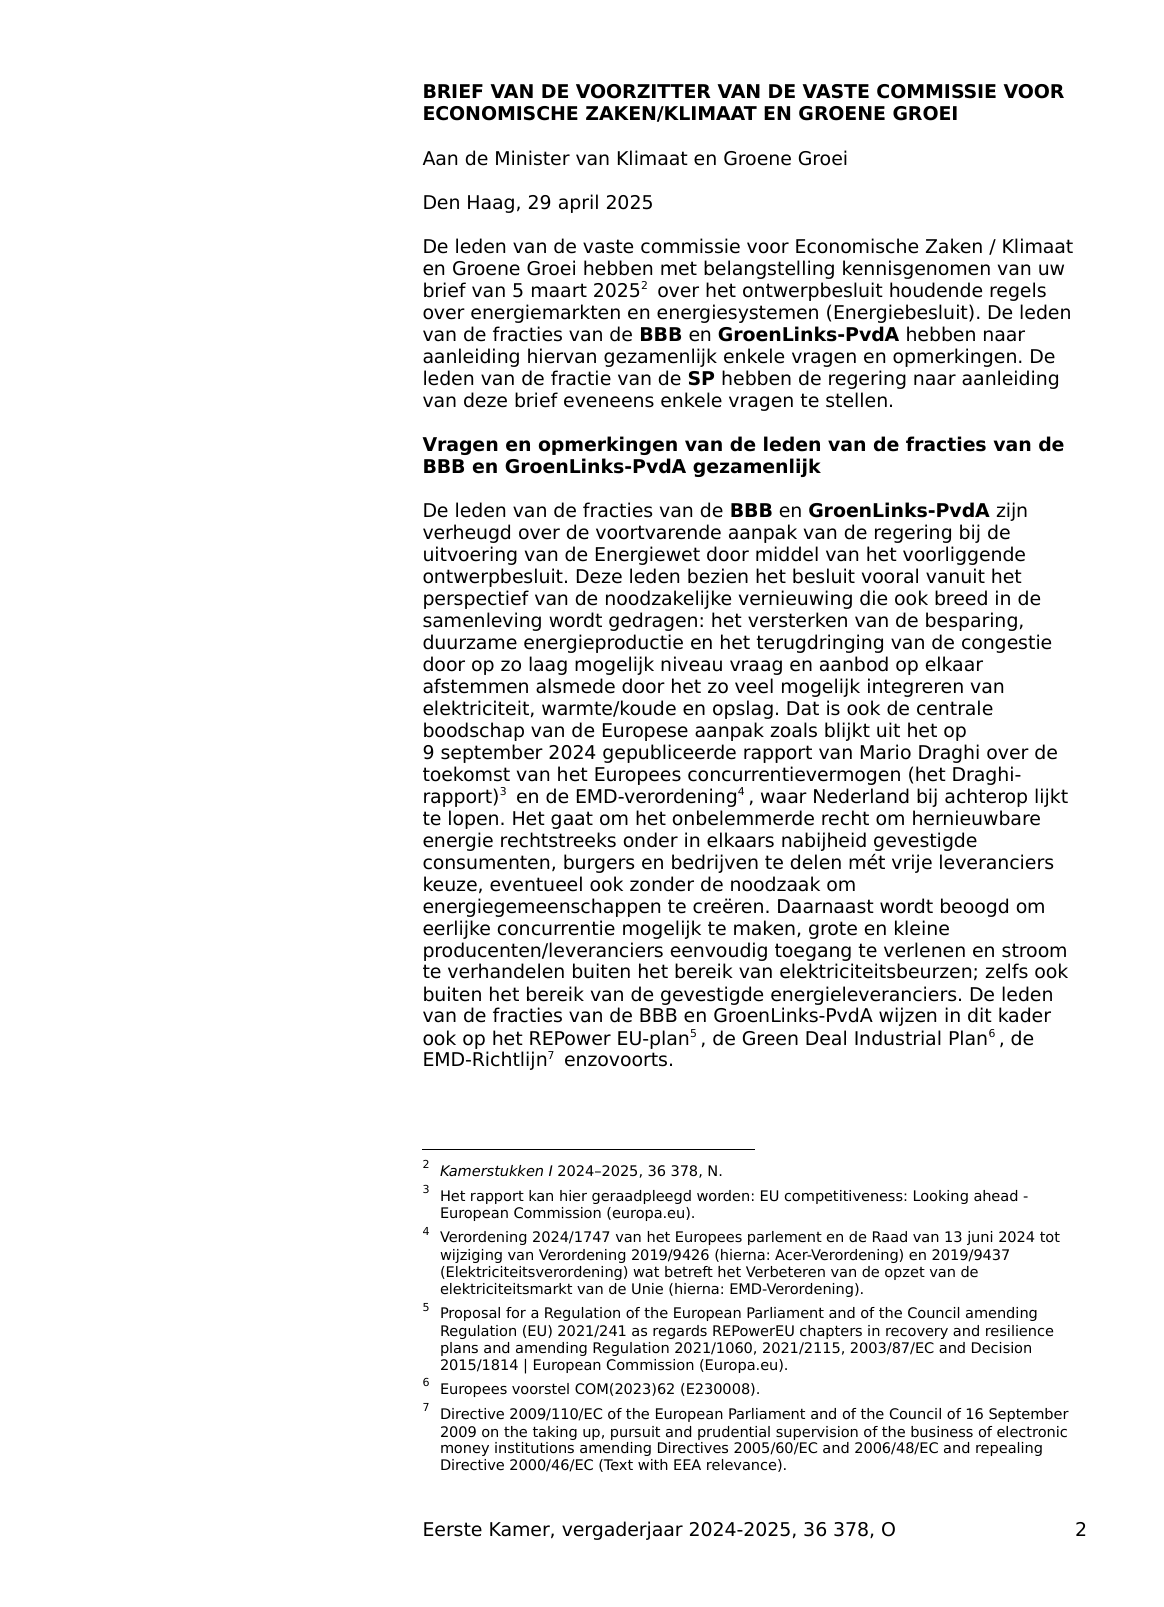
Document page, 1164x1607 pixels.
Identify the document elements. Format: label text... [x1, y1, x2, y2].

text Europees voorstel COM(2023)62 (E230008). [422, 1377, 1087, 1399]
text De leden van de fracties van de BBB en GroenLinks-PvdA zijn verheugd over de voortvarende aanpak van de regering bij de uitvoering van de Energiewet door middel van het voorliggende ontwerpbesluit. Deze leden bezien het besluit vooral vanuit het perspectief van de noodzakelijke vernieuwing die ook breed in de samenleving wordt gedragen: het versterken van de besparing, duurzame energieproductie en het terugdringing van de congestie door op zo laag mogelijk niveau vraag en aanbod op elkaar afstemmen alsmede door het zo veel mogelijk integreren van elektriciteit, warmte/koude en opslag. Dat is ook de centrale boodschap van de Europese aanpak zoals blijkt uit het op 9 september 2024 gepubliceerde rapport van Mario Draghi over de toekomst van het Europees concurrentievermogen (het Draghi-rapport) en de EMD-verordening, waar Nederland bij achterop lijkt te lopen. Het gaat om het onbelemmerde recht om hernieuwbare energie rechtstreeks onder in elkaars nabijheid gevestigde consumenten, burgers en bedrijven te delen mét vrije leveranciers keuze, eventueel ook zonder de noodzaak om energiegemeenschappen te creëren. Daarnaast wordt beoogd om eerlijke concurrentie mogelijk te maken, grote en kleine producenten/leveranciers eenvoudig toegang te verlenen en stroom te verhandelen buiten het bereik van elektriciteitsbeurzen; zelfs ook buiten het bereik van de gevestigde energieleveranciers. De leden van de fracties van de BBB en GroenLinks-PvdA wijzen in dit kader ook op het REPower EU-plan, de Green Deal Industrial Plan, de EMD-Richtlijn enzovoorts. [422, 500, 1087, 1071]
text Proposal for a Regulation of the European Parliament and of the Council amending Regulation (EU) 2021/241 as regards REPowerEU chapters in recovery and resilience plans and amending Regulation 2021/1060, 2021/2115, 2003/87/EC and Decision 2015/1814 | European Commission (Europa.eu). [422, 1301, 1087, 1374]
subtitle Vragen en opmerkingen van de leden van de fracties van de BBB en GroenLinks-PvdA gezamenlijk [422, 434, 1087, 478]
text Kamerstukken I 2024–2025, 36 378, N. [422, 1158, 1087, 1181]
subtitle BRIEF VAN DE VOORZITTER VAN DE VASTE COMMISSIE VOOR ECONOMISCHE ZAKEN/KLIMAAT EN GROENE GROEI [422, 81, 1087, 125]
text Het rapport kan hier geraadpleegd worden: EU competitiveness: Looking ahead - European Commission (europa.eu). [422, 1183, 1087, 1222]
text Den Haag, 29 april 2025 [422, 192, 1087, 213]
text Directive 2009/110/EC of the European Parliament and of the Council of 16 September 2009 on the taking up, pursuit and prudential supervision of the business of electronic money institutions amending Directives 2005/60/EC and 2006/48/EC and repealing Directive 2000/46/EC (Text with EEA relevance). [422, 1402, 1087, 1474]
text Verordening 2024/1747 van het Europees parlement en de Raad van 13 juni 2024 tot wijziging van Verordening 2019/9426 (hierna: Acer-Verordening) en 2019/9437 (Elektriciteitsverordening) wat betreft het Verbeteren van de opzet van de elektriciteitsmarkt van de Unie (hierna: EMD-Verordening). [422, 1225, 1087, 1298]
text De leden van de vaste commissie voor Economische Zaken / Klimaat en Groene Groei hebben met belangstelling kennisgenomen van uw brief van 5 maart 2025 over het ontwerpbesluit houdende regels over energiemarkten en energiesystemen (Energiebesluit). De leden van de fracties van de BBB en GroenLinks-PvdA hebben naar aanleiding hiervan gezamenlijk enkele vragen en opmerkingen. De leden van de fractie van de SP hebben de regering naar aanleiding van deze brief eveneens enkele vragen te stellen. [422, 236, 1087, 412]
text Aan de Minister van Klimaat en Groene Groei [422, 147, 1087, 169]
